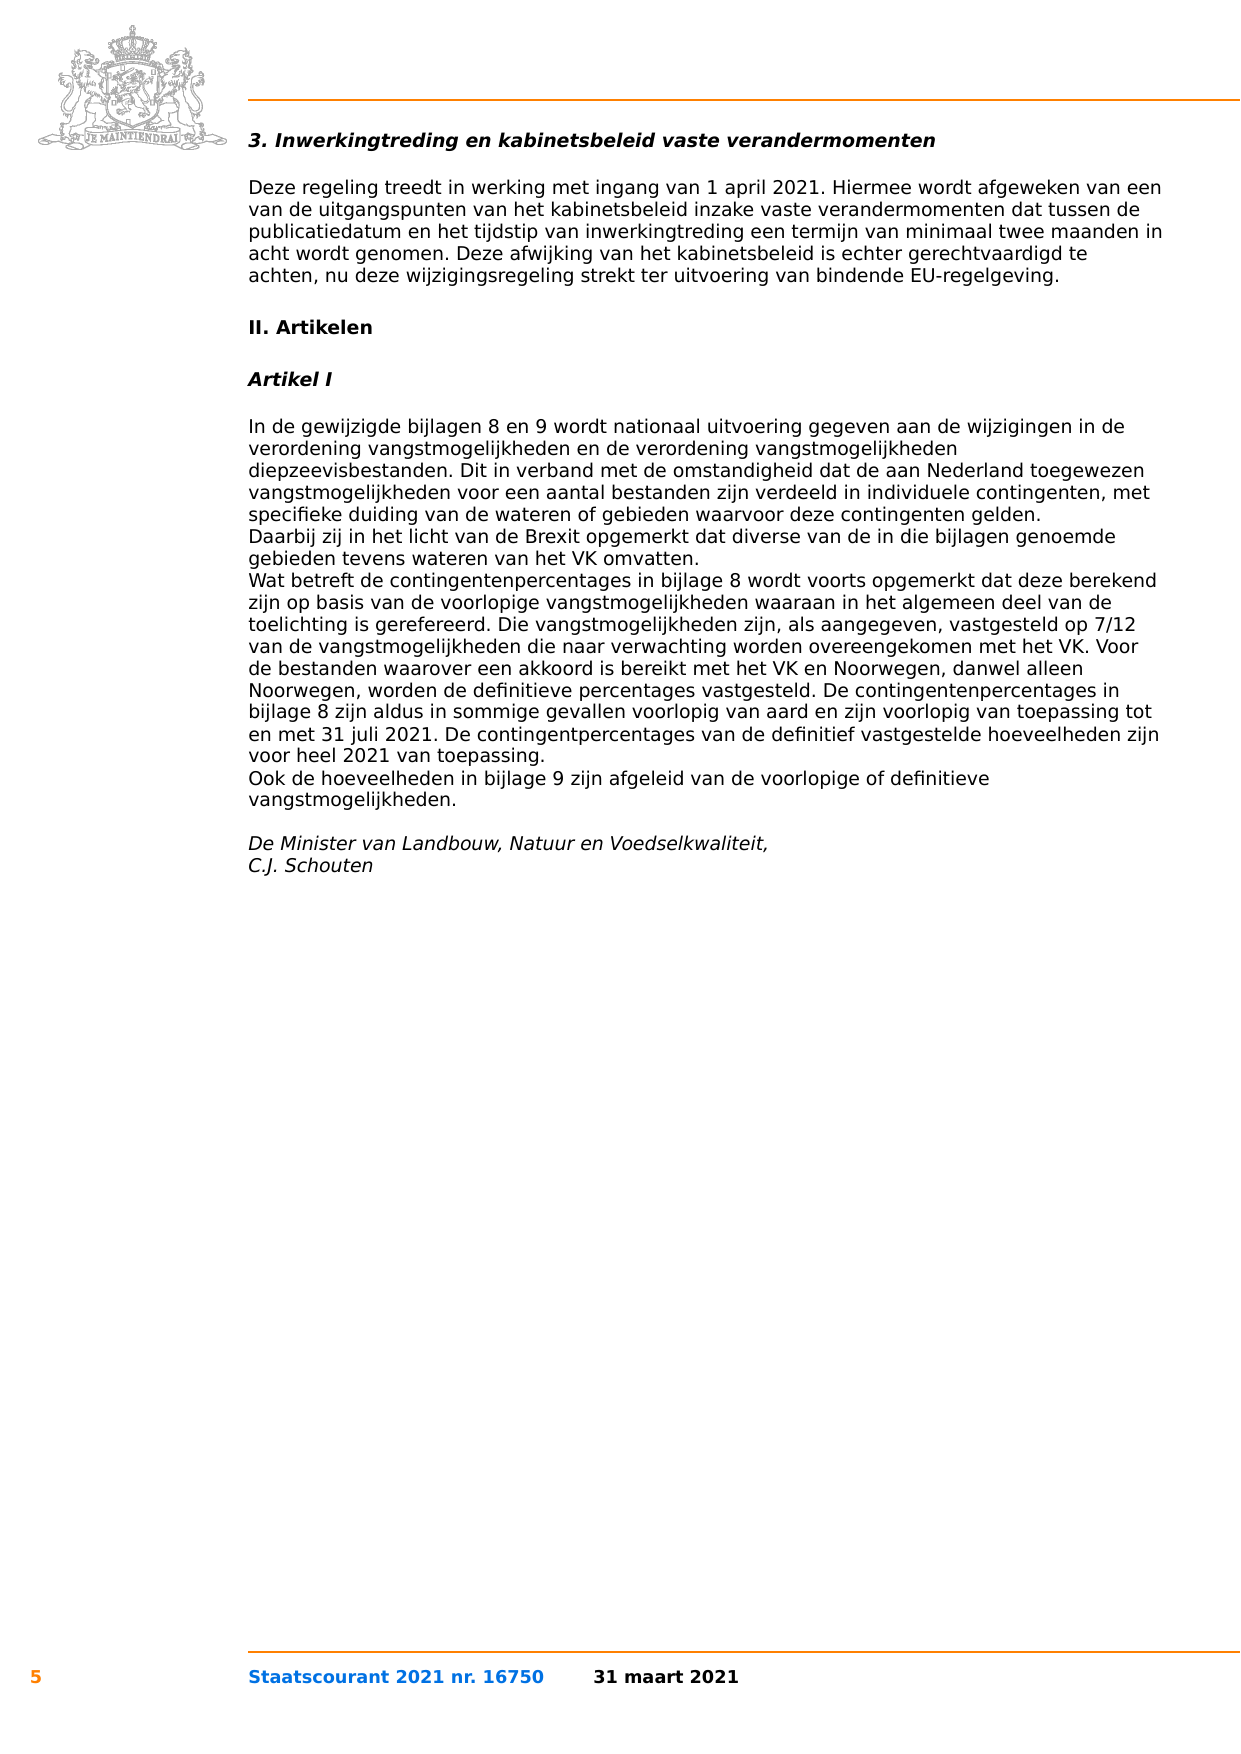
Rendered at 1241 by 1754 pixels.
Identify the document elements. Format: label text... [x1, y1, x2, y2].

text Ook de hoeveelheden in bijlage 9 zijn afgeleid van de voorlopige of definitieve vangstmogelijkheden. [248, 767, 1163, 811]
picture [38, 25, 227, 150]
text De Minister van Landbouw, Natuur en Voedselkwaliteit, C.J. Schouten [248, 833, 1163, 877]
subtitle II. Artikelen [248, 317, 1163, 339]
text Wat betreft de contingentenpercentages in bijlage 8 wordt voorts opgemerkt dat deze berekend zijn op basis van de voorlopige vangstmogelijkheden waaraan in het algemeen deel van de toelichting is gerefereerd. Die vangstmogelijkheden zijn, als aangegeven, vastgesteld op 7/12 van de vangstmogelijkheden die naar verwachting worden overeengekomen met het VK. Voor de bestanden waarover een akkoord is bereikt met het VK en Noorwegen, danwel alleen Noorwegen, worden de definitieve percentages vastgesteld. De contingentenpercentages in bijlage 8 zijn aldus in sommige gevallen voorlopig van aard en zijn voorlopig van toepassing tot en met 31 juli 2021. De contingentpercentages van de definitief vastgestelde hoeveelheden zijn voor heel 2021 van toepassing. [248, 569, 1163, 767]
text Daarbij zij in het licht van de Brexit opgemerkt dat diverse van de in die bijlagen genoemde gebieden tevens wateren van het VK omvatten. [248, 526, 1163, 569]
subtitle Artikel I [248, 369, 1163, 391]
text In de gewijzigde bijlagen 8 en 9 wordt nationaal uitvoering gegeven aan de wijzigingen in de verordening vangstmogelijkheden en de verordening vangstmogelijkheden diepzeevisbestanden. Dit in verband met de omstandigheid dat de aan Nederland toegewezen vangstmogelijkheden voor een aantal bestanden zijn verdeeld in individuele contingenten, met specifieke duiding van de wateren of gebieden waarvoor deze contingenten gelden. [248, 416, 1163, 526]
subtitle 3. Inwerkingtreding en kabinetsbeleid vaste verandermomenten [248, 130, 1163, 152]
text Deze regeling treedt in werking met ingang van 1 april 2021. Hiermee wordt afgeweken van een van de uitgangspunten van het kabinetsbeleid inzake vaste verandermomenten dat tussen de publicatiedatum en het tijdstip van inwerkingtreding een termijn van minimaal twee maanden in acht wordt genomen. Deze afwijking van het kabinetsbeleid is echter gerechtvaardigd te achten, nu deze wijzigingsregeling strekt ter uitvoering van bindende EU-regelgeving. [248, 177, 1163, 287]
